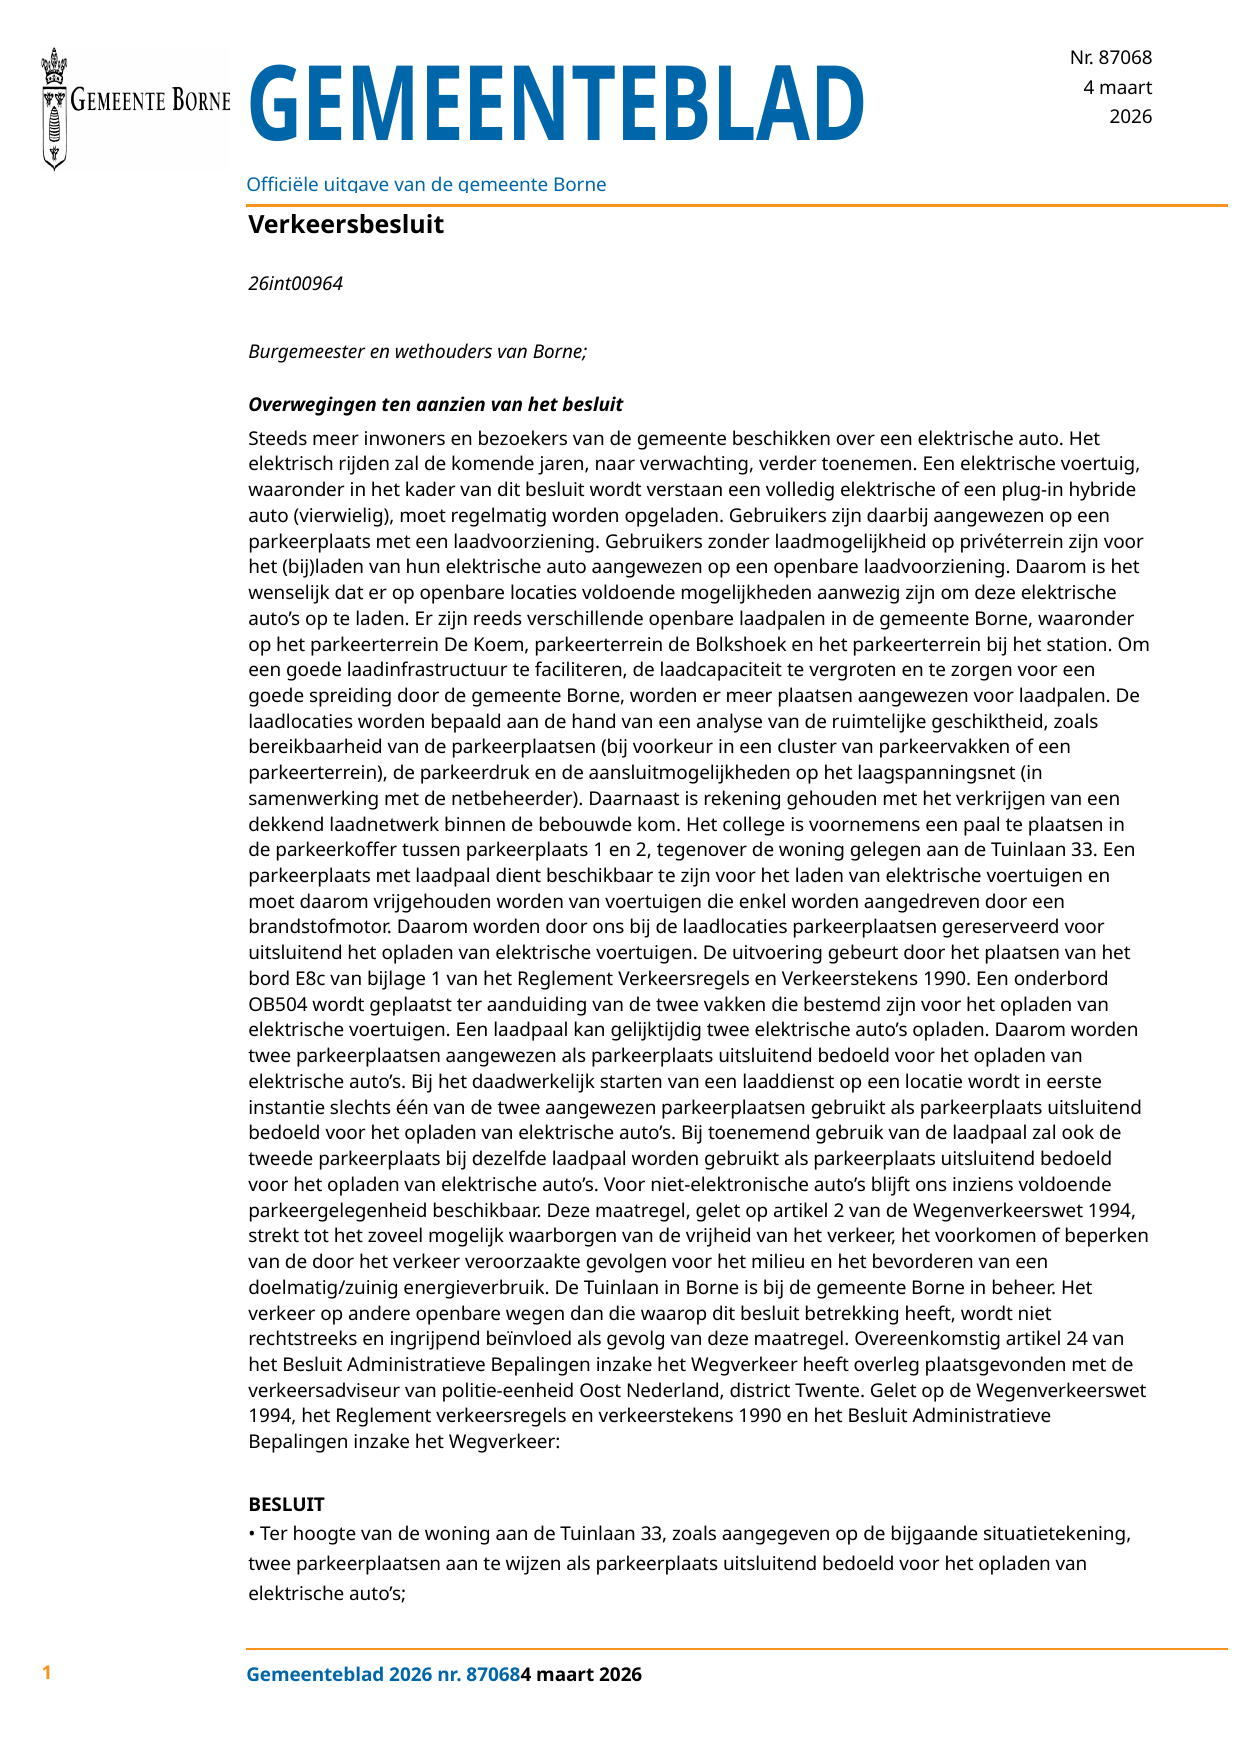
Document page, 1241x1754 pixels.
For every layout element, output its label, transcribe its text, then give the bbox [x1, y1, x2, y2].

text 26int00964 [248, 270, 1152, 296]
picture [41, 47, 231, 172]
text Verkeersbesluit [248, 207, 1152, 241]
text Overwegingen ten aanzien van het besluit [248, 391, 1152, 417]
text • Ter hoogte van de woning aan de Tuinlaan 33, zoals aangegeven op de bijgaande situatietekening, twee parkeerplaatsen aan te wijzen als parkeerplaats uitsluitend bedoeld voor het opladen van elektrische auto’s; [248, 1521, 1152, 1606]
text BESLUIT [248, 1491, 1152, 1517]
text Burgemeester en wethouders van Borne; [248, 338, 1152, 364]
text Steeds meer inwoners en bezoekers van de gemeente beschikken over een elektrische auto. Het elektrisch rijden zal de komende jaren, naar verwachting, verder toenemen. Een elektrische voertuig, waaronder in het kader van dit besluit wordt verstaan een volledig elektrische of een plug-in hybride auto (vierwielig), moet regelmatig worden opgeladen. Gebruikers zijn daarbij aangewezen op een parkeerplaats met een laadvoorziening. Gebruikers zonder laadmogelijkheid op privéterrein zijn voor het (bij)laden van hun elektrische auto aangewezen op een openbare laadvoorziening. Daarom is het wenselijk dat er op openbare locaties voldoende mogelijkheden aanwezig zijn om deze elektrische auto’s op te laden. Er zijn reeds verschillende openbare laadpalen in de gemeente Borne, waaronder op het parkeerterrein De Koem, parkeerterrein de Bolkshoek en het parkeerterrein bij het station. Om een goede laadinfrastructuur te faciliteren, de laadcapaciteit te vergroten en te zorgen voor een goede spreiding door de gemeente Borne, worden er meer plaatsen aangewezen voor laadpalen. De laadlocaties worden bepaald aan de hand van een analyse van de ruimtelijke geschiktheid, zoals bereikbaarheid van de parkeerplaatsen (bij voorkeur in een cluster van parkeervakken of een parkeerterrein), de parkeerdruk en de aansluitmogelijkheden op het laagspanningsnet (in samenwerking met de netbeheerder). Daarnaast is rekening gehouden met het verkrijgen van een dekkend laadnetwerk binnen de bebouwde kom. Het college is voornemens een paal te plaatsen in de parkeerkoffer tussen parkeerplaats 1 en 2, tegenover de woning gelegen aan de Tuinlaan 33. Een parkeerplaats met laadpaal dient beschikbaar te zijn voor het laden van elektrische voertuigen en moet daarom vrijgehouden worden van voertuigen die enkel worden aangedreven door een brandstofmotor. Daarom worden door ons bij de laadlocaties parkeerplaatsen gereserveerd voor uitsluitend het opladen van elektrische voertuigen. De uitvoering gebeurt door het plaatsen van het bord E8c van bijlage 1 van het Reglement Verkeersregels en Verkeerstekens 1990. Een onderbord OB504 wordt geplaatst ter aanduiding van de twee vakken die bestemd zijn voor het opladen van elektrische voertuigen. Een laadpaal kan gelijktijdig twee elektrische auto’s opladen. Daarom worden twee parkeerplaatsen aangewezen als parkeerplaats uitsluitend bedoeld voor het opladen van elektrische auto’s. Bij het daadwerkelijk starten van een laaddienst op een locatie wordt in eerste instantie slechts één van de twee aangewezen parkeerplaatsen gebruikt als parkeerplaats uitsluitend bedoeld voor het opladen van elektrische auto’s. Bij toenemend gebruik van de laadpaal zal ook de tweede parkeerplaats bij dezelfde laadpaal worden gebruikt als parkeerplaats uitsluitend bedoeld voor het opladen van elektrische auto’s. Voor niet-elektronische auto’s blijft ons inziens voldoende parkeergelegenheid beschikbaar. Deze maatregel, gelet op artikel 2 van de Wegenverkeerswet 1994, strekt tot het zoveel mogelijk waarborgen van de vrijheid van het verkeer, het voorkomen of beperken van de door het verkeer veroorzaakte gevolgen voor het milieu en het bevorderen van een doelmatig/zuinig energieverbruik. De Tuinlaan in Borne is bij de gemeente Borne in beheer. Het verkeer op andere openbare wegen dan die waarop dit besluit betrekking heeft, wordt niet rechtstreeks en ingrijpend beïnvloed als gevolg van deze maatregel. Overeenkomstig artikel 24 van het Besluit Administratieve Bepalingen inzake het Wegverkeer heeft overleg plaatsgevonden met de verkeersadviseur van politie-eenheid Oost Nederland, district Twente. Gelet op de Wegenverkeerswet 1994, het Reglement verkeersregels en verkeerstekens 1990 en het Besluit Administratieve Bepalingen inzake het Wegverkeer: [248, 425, 1152, 1454]
